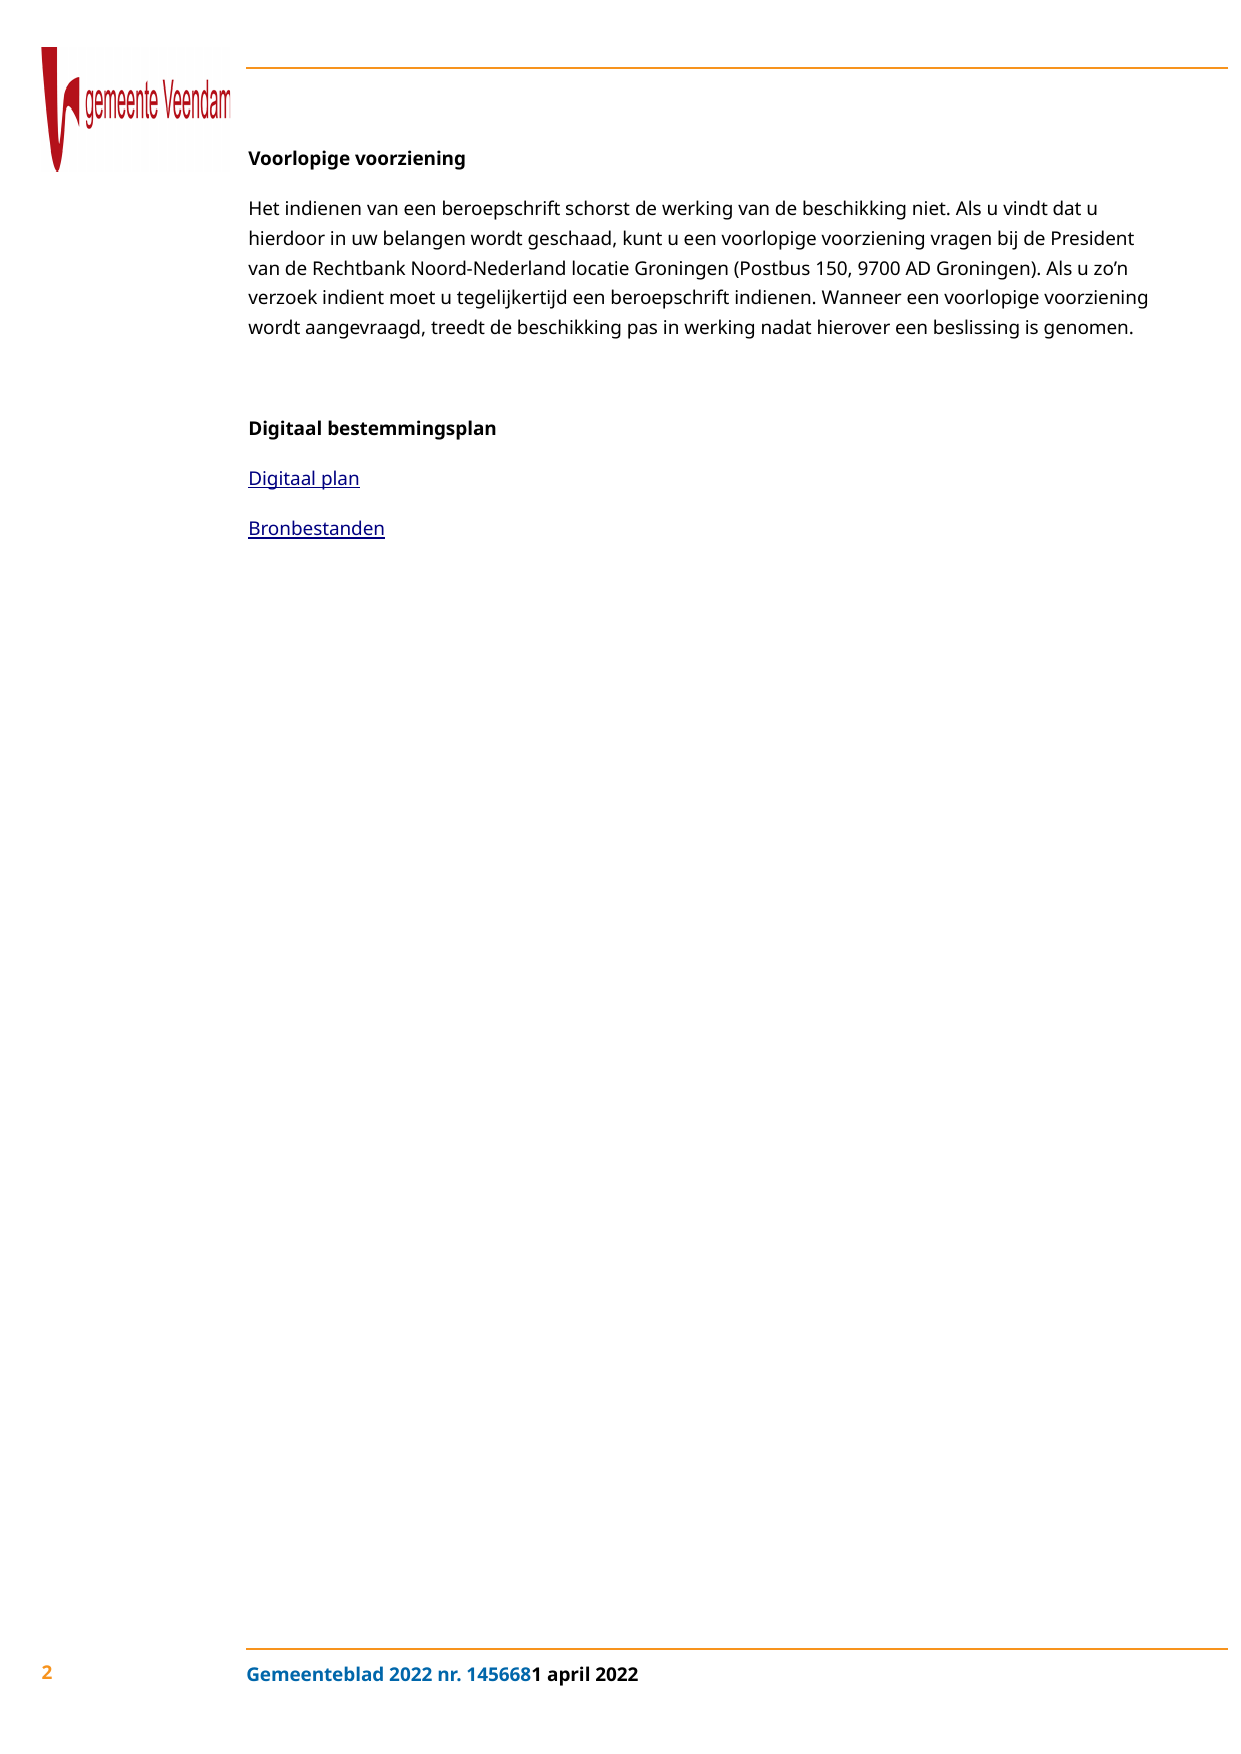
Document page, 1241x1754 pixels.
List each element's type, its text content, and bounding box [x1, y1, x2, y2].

text Voorlopige voorziening [248, 145, 1152, 171]
text Digitaal bestemmingsplan [248, 415, 1152, 441]
text Digitaal plan [248, 465, 1152, 491]
text Bronbestanden [248, 516, 1152, 541]
text Het indienen van een beroepschrift schorst de werking van de beschikking niet. Als u vindt dat u hierdoor in uw belangen wordt geschaad, kunt u een voorlopige voorziening vragen bij de President van de Rechtbank Noord-Nederland locatie Groningen (Postbus 150, 9700 AD Groningen). Als u zo’n verzoek indient moet u tegelijkertijd een beroepschrift indienen. Wanneer een voorlopige voorziening wordt aangevraagd, treedt de beschikking pas in werking nadat hierover een beslissing is genomen. [248, 196, 1152, 340]
picture [41, 47, 231, 172]
